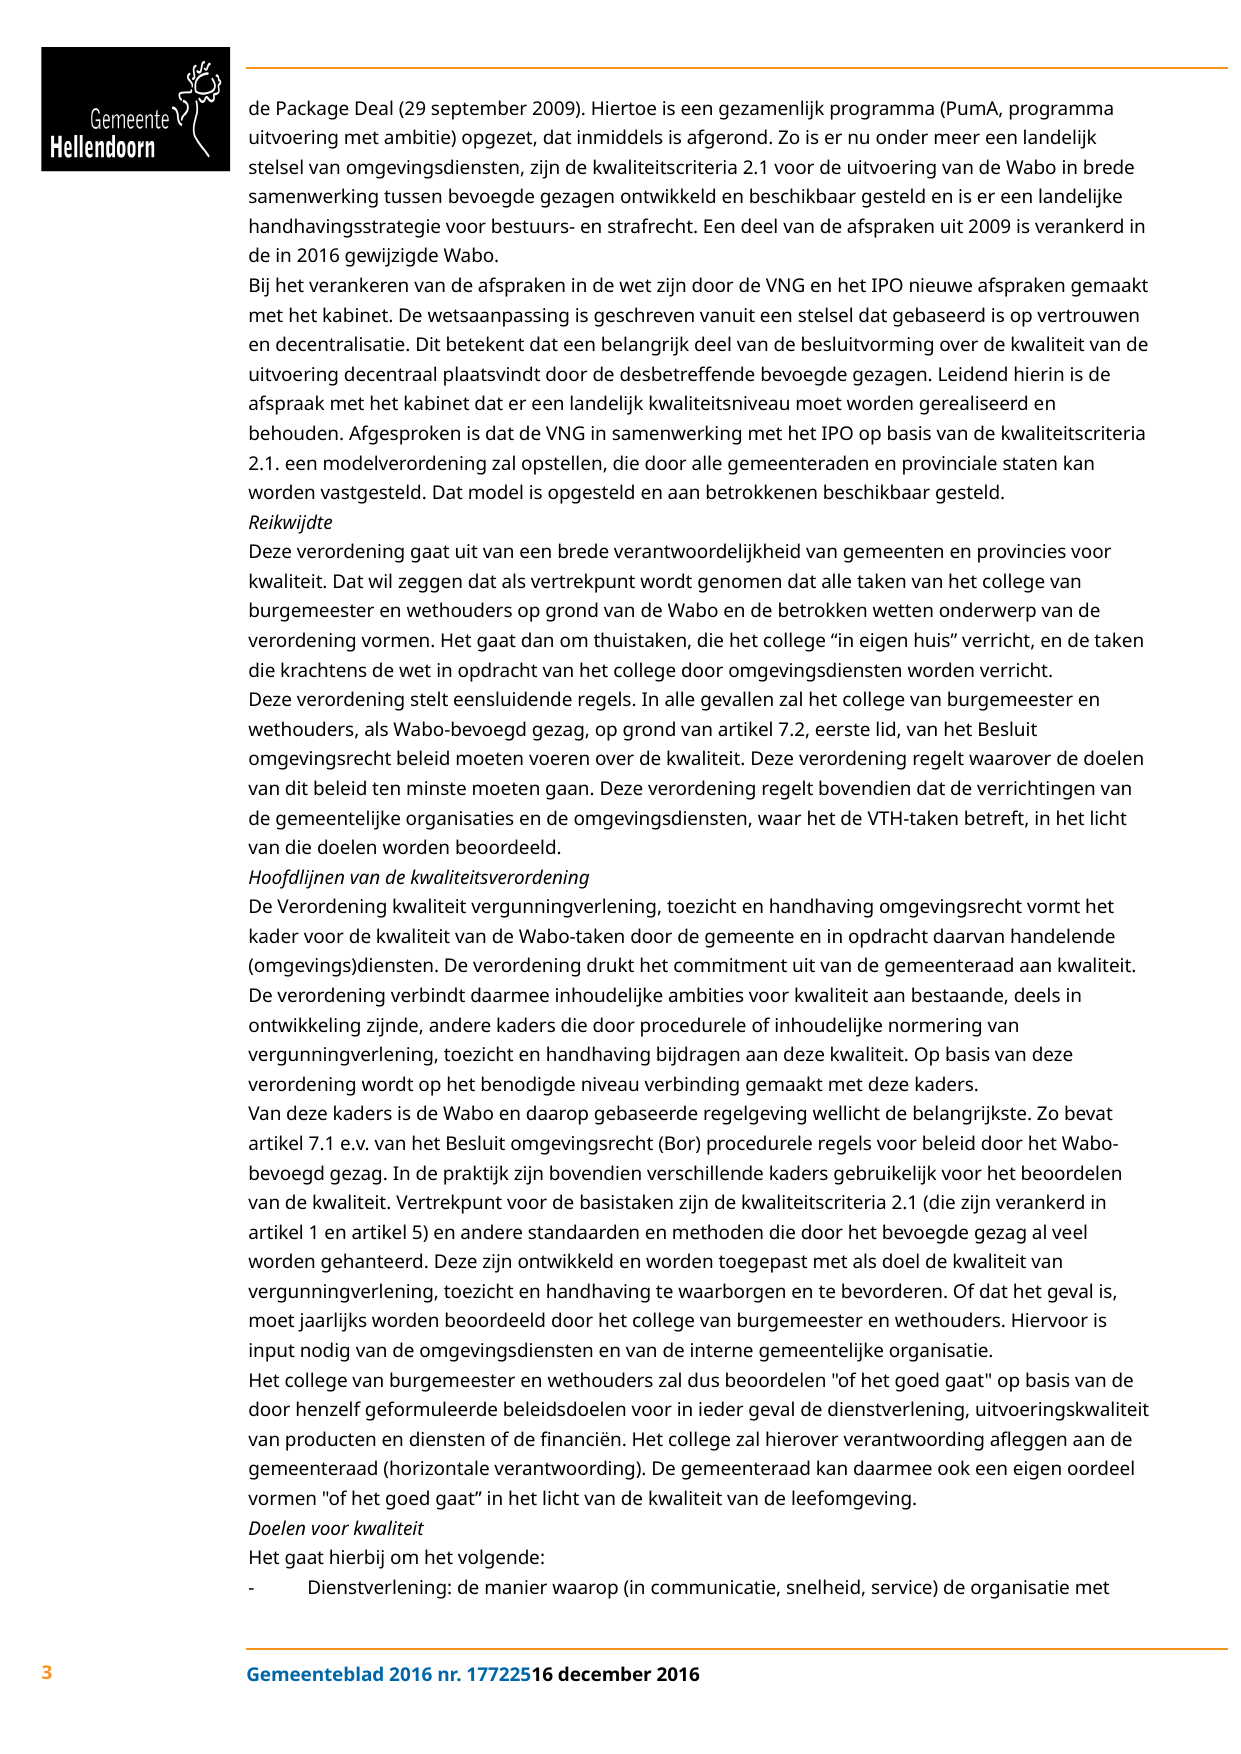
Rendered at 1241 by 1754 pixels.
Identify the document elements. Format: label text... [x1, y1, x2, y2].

text Het college van burgemeester en wethouders zal dus beoordelen "of het goed gaat" op basis van de door henzelf geformuleerde beleidsdoelen voor in ieder geval de dienstverlening, uitvoeringskwaliteit van producten en diensten of de financiën. Het college zal hierover verantwoording afleggen aan de gemeenteraad (horizontale verantwoording). De gemeenteraad kan daarmee ook een eigen oordeel vormen "of het goed gaat” in het licht van de kwaliteit van de leefomgeving. [248, 1367, 1152, 1511]
text Hoofdlijnen van de kwaliteitsverordening [248, 864, 1152, 890]
text de Package Deal (29 september 2009). Hiertoe is een gezamenlijk programma (PumA, programma uitvoering met ambitie) opgezet, dat inmiddels is afgerond. Zo is er nu onder meer een landelijk stelsel van omgevingsdiensten, zijn de kwaliteitscriteria 2.1 voor de uitvoering van de Wabo in brede samenwerking tussen bevoegde gezagen ontwikkeld en beschikbaar gesteld en is er een landelijke handhavingsstrategie voor bestuurs- en strafrecht. Een deel van de afspraken uit 2009 is verankerd in de in 2016 gewijzigde Wabo. [248, 95, 1152, 268]
text Doelen voor kwaliteit [248, 1515, 1152, 1541]
text Van deze kaders is de Wabo en daarop gebaseerde regelgeving wellicht de belangrijkste. Zo bevat artikel 7.1 e.v. van het Besluit omgevingsrecht (Bor) procedurele regels voor beleid door het Wabo-bevoegd gezag. In de praktijk zijn bovendien verschillende kaders gebruikelijk voor het beoordelen van de kwaliteit. Vertrekpunt voor de basistaken zijn de kwaliteitscriteria 2.1 (die zijn verankerd in artikel 1 en artikel 5) en andere standaarden en methoden die door het bevoegde gezag al veel worden gehanteerd. Deze zijn ontwikkeld en worden toegepast met als doel de kwaliteit van vergunningverlening, toezicht en handhaving te waarborgen en te bevorderen. Of dat het geval is, moet jaarlijks worden beoordeeld door het college van burgemeester en wethouders. Hiervoor is input nodig van de omgevingsdiensten en van de interne gemeentelijke organisatie. [248, 1101, 1152, 1363]
text Reikwijdte [248, 509, 1152, 535]
text Het gaat hierbij om het volgende: [248, 1544, 1152, 1570]
picture [41, 47, 231, 172]
text De Verordening kwaliteit vergunningverlening, toezicht en handhaving omgevingsrecht vormt het kader voor de kwaliteit van de Wabo-taken door de gemeente en in opdracht daarvan handelende (omgevings)diensten. De verordening drukt het commitment uit van de gemeenteraad aan kwaliteit. De verordening verbindt daarmee inhoudelijke ambities voor kwaliteit aan bestaande, deels in ontwikkeling zijnde, andere kaders die door procedurele of inhoudelijke normering van vergunningverlening, toezicht en handhaving bijdragen aan deze kwaliteit. Op basis van deze verordening wordt op het benodigde niveau verbinding gemaakt met deze kaders. [248, 893, 1152, 1097]
text Deze verordening stelt eensluidende regels. In alle gevallen zal het college van burgemeester en wethouders, als Wabo-bevoegd gezag, op grond van artikel 7.2, eerste lid, van het Besluit omgevingsrecht beleid moeten voeren over de kwaliteit. Deze verordening regelt waarover de doelen van dit beleid ten minste moeten gaan. Deze verordening regelt bovendien dat de verrichtingen van de gemeentelijke organisaties en de omgevingsdiensten, waar het de VTH-taken betreft, in het licht van die doelen worden beoordeeld. [248, 686, 1152, 860]
list Dienstverlening: de manier waarop (in communicatie, snelheid, service) de organisatie met [248, 1574, 1152, 1600]
text Bij het verankeren van de afspraken in de wet zijn door de VNG en het IPO nieuwe afspraken gemaakt met het kabinet. De wetsaanpassing is geschreven vanuit een stelsel dat gebaseerd is op vertrouwen en decentralisatie. Dit betekent dat een belangrijk deel van de besluitvorming over de kwaliteit van de uitvoering decentraal plaatsvindt door de desbetreffende bevoegde gezagen. Leidend hierin is de afspraak met het kabinet dat er een landelijk kwaliteitsniveau moet worden gerealiseerd en behouden. Afgesproken is dat de VNG in samenwerking met het IPO op basis van de kwaliteitscriteria 2.1. een modelverordening zal opstellen, die door alle gemeenteraden en provinciale staten kan worden vastgesteld. Dat model is opgesteld en aan betrokkenen beschikbaar gesteld. [248, 272, 1152, 505]
text Deze verordening gaat uit van een brede verantwoordelijkheid van gemeenten en provincies voor kwaliteit. Dat wil zeggen dat als vertrekpunt wordt genomen dat alle taken van het college van burgemeester en wethouders op grond van de Wabo en de betrokken wetten onderwerp van de verordening vormen. Het gaat dan om thuistaken, die het college “in eigen huis” verricht, en de taken die krachtens de wet in opdracht van het college door omgevingsdiensten worden verricht. [248, 538, 1152, 683]
